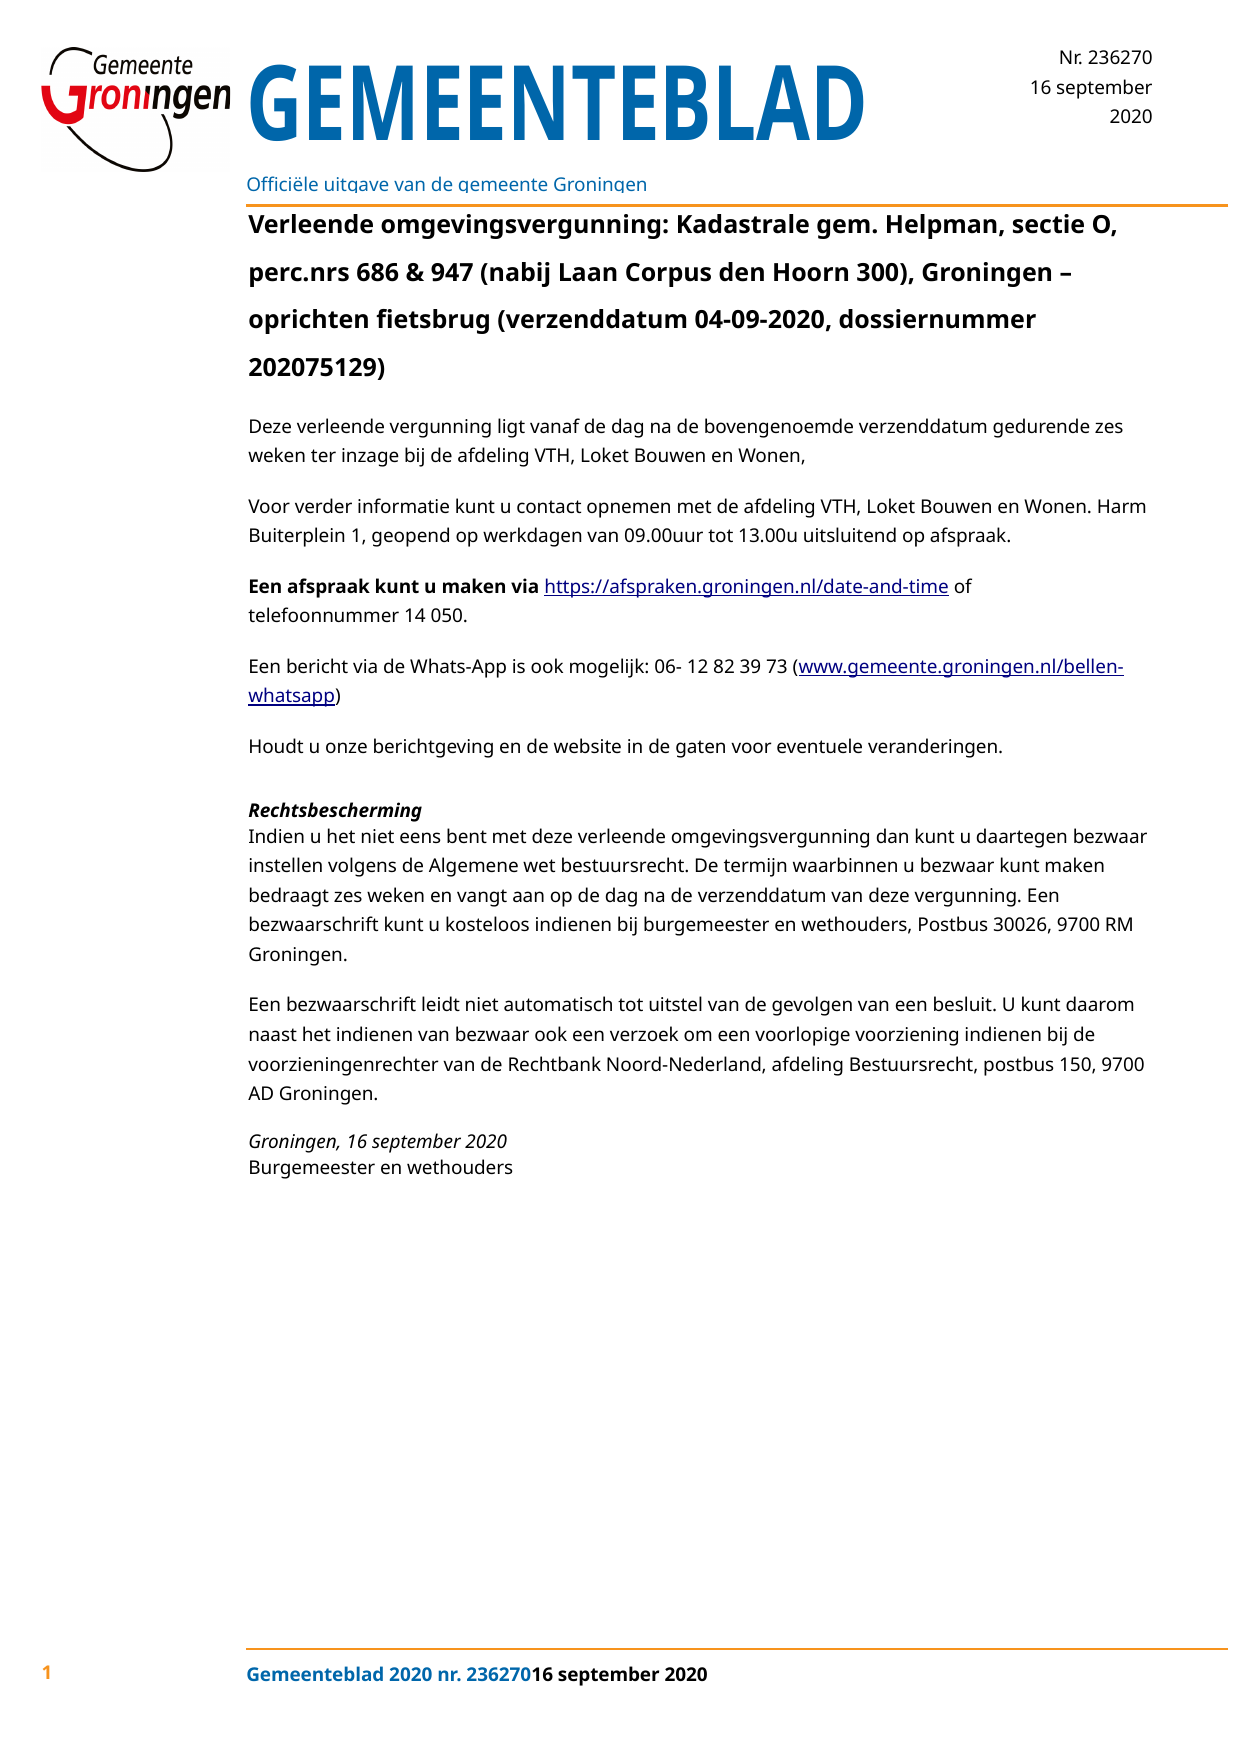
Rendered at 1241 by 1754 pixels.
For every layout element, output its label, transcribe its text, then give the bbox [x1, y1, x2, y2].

text Een afspraak kunt u maken via https://afspraken.groningen.nl/date-and-time of telefoonnummer 14 050. [248, 573, 1152, 628]
text Een bericht via de Whats-App is ook mogelijk: 06- 12 82 39 73 (www.gemeente.groningen.nl/bellen-whatsapp) [248, 653, 1152, 708]
text Verleende omgevingsvergunning: Kadastrale gem. Helpman, sectie O, perc.nrs 686 & 947 (nabij Laan Corpus den Hoorn 300), Groningen – oprichten fietsbrug (verzenddatum 04-09-2020, dossiernummer 202075129) [248, 207, 1152, 384]
text Houdt u onze berichtgeving en de website in de gaten voor eventuele veranderingen. [248, 733, 1152, 759]
text Een bezwaarschrift leidt niet automatisch tot uitstel van de gevolgen van een besluit. U kunt daarom naast het indienen van bezwaar ook een verzoek om een voorlopige voorziening indienen bij de voorzieningenrechter van de Rechtbank Noord-Nederland, afdeling Bestuursrecht, postbus 150, 9700 AD Groningen. [248, 992, 1152, 1106]
text Burgemeester en wethouders [248, 1154, 1152, 1179]
text Voor verder informatie kunt u contact opnemen met de afdeling VTH, Loket Bouwen en Wonen. Harm Buiterplein 1, geopend op werkdagen van 09.00uur tot 13.00u uitsluitend op afspraak. [248, 493, 1152, 548]
text Indien u het niet eens bent met deze verleende omgevingsvergunning dan kunt u daartegen bezwaar instellen volgens de Algemene wet bestuursrecht. De termijn waarbinnen u bezwaar kunt maken bedraagt zes weken en vangt aan op de dag na de verzenddatum van deze vergunning. Een bezwaarschrift kunt u kosteloos indienen bij burgemeester en wethouders, Postbus 30026, 9700 RM Groningen. [248, 823, 1152, 967]
text Groningen, 16 september 2020 [248, 1128, 1152, 1154]
text Rechtsbescherming [248, 797, 1152, 823]
picture [41, 47, 231, 172]
text Deze verleende vergunning ligt vanaf de dag na de bovengenoemde verzenddatum gedurende zes weken ter inzage bij de afdeling VTH, Loket Bouwen en Wonen, [248, 413, 1152, 468]
